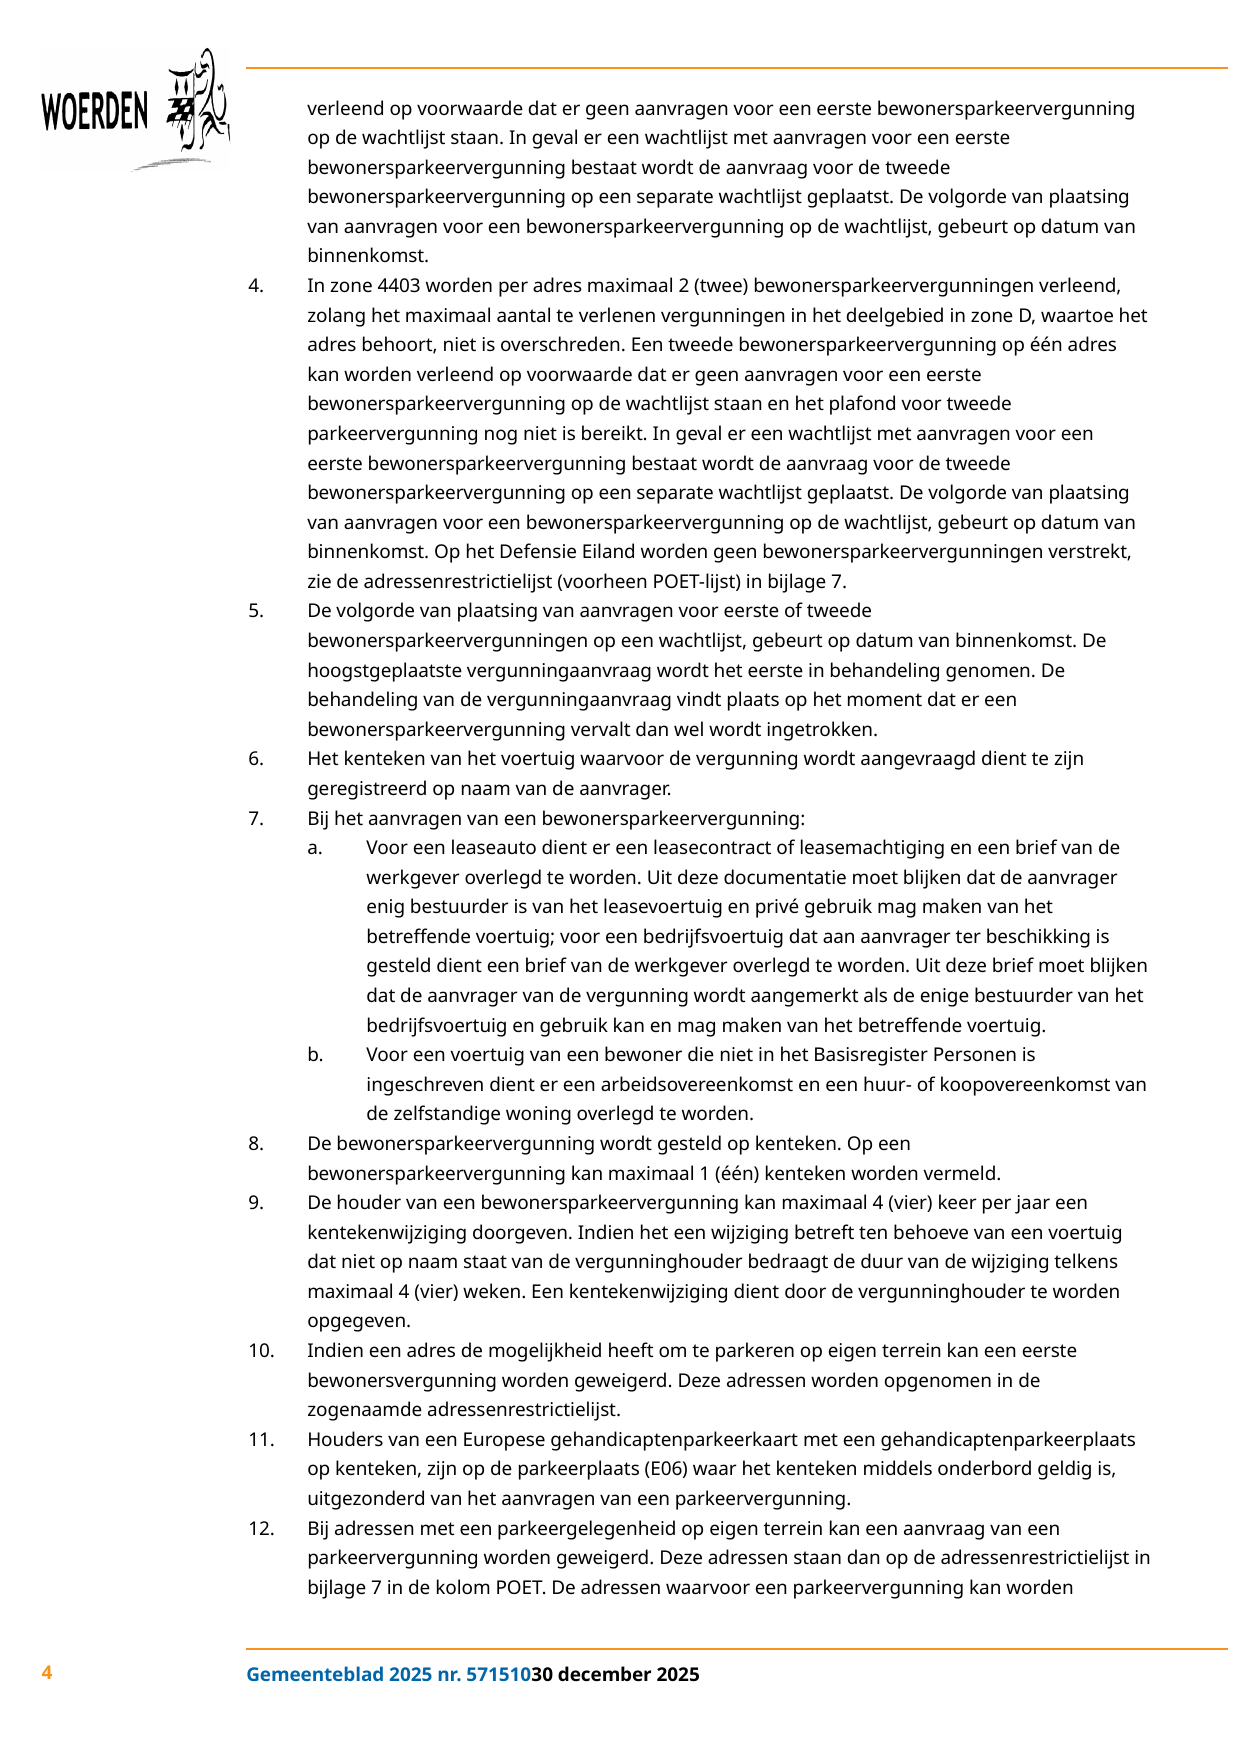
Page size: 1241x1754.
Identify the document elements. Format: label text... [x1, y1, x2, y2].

list Houders van een Europese gehandicaptenparkeerkaart met een gehandicaptenparkeerplaats op kenteken, zijn op de parkeerplaats (E06) waar het kenteken middels onderbord geldig is, uitgezonderd van het aanvragen van een parkeervergunning. [248, 1426, 1152, 1511]
list In zone 4403 worden per adres maximaal 2 (twee) bewonersparkeervergunningen verleend, zolang het maximaal aantal te verlenen vergunningen in het deelgebied in zone D, waartoe het adres behoort, niet is overschreden. Een tweede bewonersparkeervergunning op één adres kan worden verleend op voorwaarde dat er geen aanvragen voor een eerste bewonersparkeervergunning op de wachtlijst staan en het plafond voor tweede parkeervergunning nog niet is bereikt. In geval er een wachtlijst met aanvragen voor een eerste bewonersparkeervergunning bestaat wordt de aanvraag voor de tweede bewonersparkeervergunning op een separate wachtlijst geplaatst. De volgorde van plaatsing van aanvragen voor een bewonersparkeervergunning op de wachtlijst, gebeurt op datum van binnenkomst. Op het Defensie Eiland worden geen bewonersparkeervergunningen verstrekt, zie de adressenrestrictielijst (voorheen POET-lijst) in bijlage 7. [248, 272, 1152, 594]
list De bewonersparkeervergunning wordt gesteld op kenteken. Op een bewonersparkeervergunning kan maximaal 1 (één) kenteken worden vermeld. [248, 1130, 1152, 1186]
list Bij adressen met een parkeergelegenheid op eigen terrein kan een aanvraag van een parkeervergunning worden geweigerd. Deze adressen staan dan op de adressenrestrictielijst in bijlage 7 in de kolom POET. De adressen waarvoor een parkeervergunning kan worden [248, 1515, 1152, 1600]
picture [41, 47, 231, 172]
list De volgorde van plaatsing van aanvragen voor eerste of tweede bewonersparkeervergunningen op een wachtlijst, gebeurt op datum van binnenkomst. De hoogstgeplaatste vergunningaanvraag wordt het eerste in behandeling genomen. De behandeling van de vergunningaanvraag vindt plaats op het moment dat er een bewonersparkeervergunning vervalt dan wel wordt ingetrokken. [248, 598, 1152, 742]
list Indien een adres de mogelijkheid heeft om te parkeren op eigen terrein kan een eerste bewonersvergunning worden geweigerd. Deze adressen worden opgenomen in de zogenaamde adressenrestrictielijst. [248, 1337, 1152, 1422]
list Bij het aanvragen van een bewonersparkeervergunning: [248, 805, 1152, 831]
list De houder van een bewonersparkeervergunning kan maximaal 4 (vier) keer per jaar een kentekenwijziging doorgeven. Indien het een wijziging betreft ten behoeve van een voertuig dat niet op naam staat van de vergunninghouder bedraagt de duur van de wijziging telkens maximaal 4 (vier) weken. Een kentekenwijziging dient door de vergunninghouder te worden opgegeven. [248, 1189, 1152, 1333]
list Voor een leaseauto dient er een leasecontract of leasemachtiging en een brief van de werkgever overlegd te worden. Uit deze documentatie moet blijken dat de aanvrager enig bestuurder is van het leasevoertuig en privé gebruik mag maken van het betreffende voertuig; voor een bedrijfsvoertuig dat aan aanvrager ter beschikking is gesteld dient een brief van de werkgever overlegd te worden. Uit deze brief moet blijken dat de aanvrager van de vergunning wordt aangemerkt als de enige bestuurder van het bedrijfsvoertuig en gebruik kan en mag maken van het betreffende voertuig. [307, 834, 1152, 1038]
list Het kenteken van het voertuig waarvoor de vergunning wordt aangevraagd dient te zijn geregistreerd op naam van de aanvrager. [248, 746, 1152, 801]
list verleend op voorwaarde dat er geen aanvragen voor een eerste bewonersparkeervergunning op de wachtlijst staan. In geval er een wachtlijst met aanvragen voor een eerste bewonersparkeervergunning bestaat wordt de aanvraag voor de tweede bewonersparkeervergunning op een separate wachtlijst geplaatst. De volgorde van plaatsing van aanvragen voor een bewonersparkeervergunning op de wachtlijst, gebeurt op datum van binnenkomst. [248, 95, 1152, 268]
list Voor een voertuig van een bewoner die niet in het Basisregister Personen is ingeschreven dient er een arbeidsovereenkomst en een huur- of koopovereenkomst van de zelfstandige woning overlegd te worden. [307, 1041, 1152, 1126]
